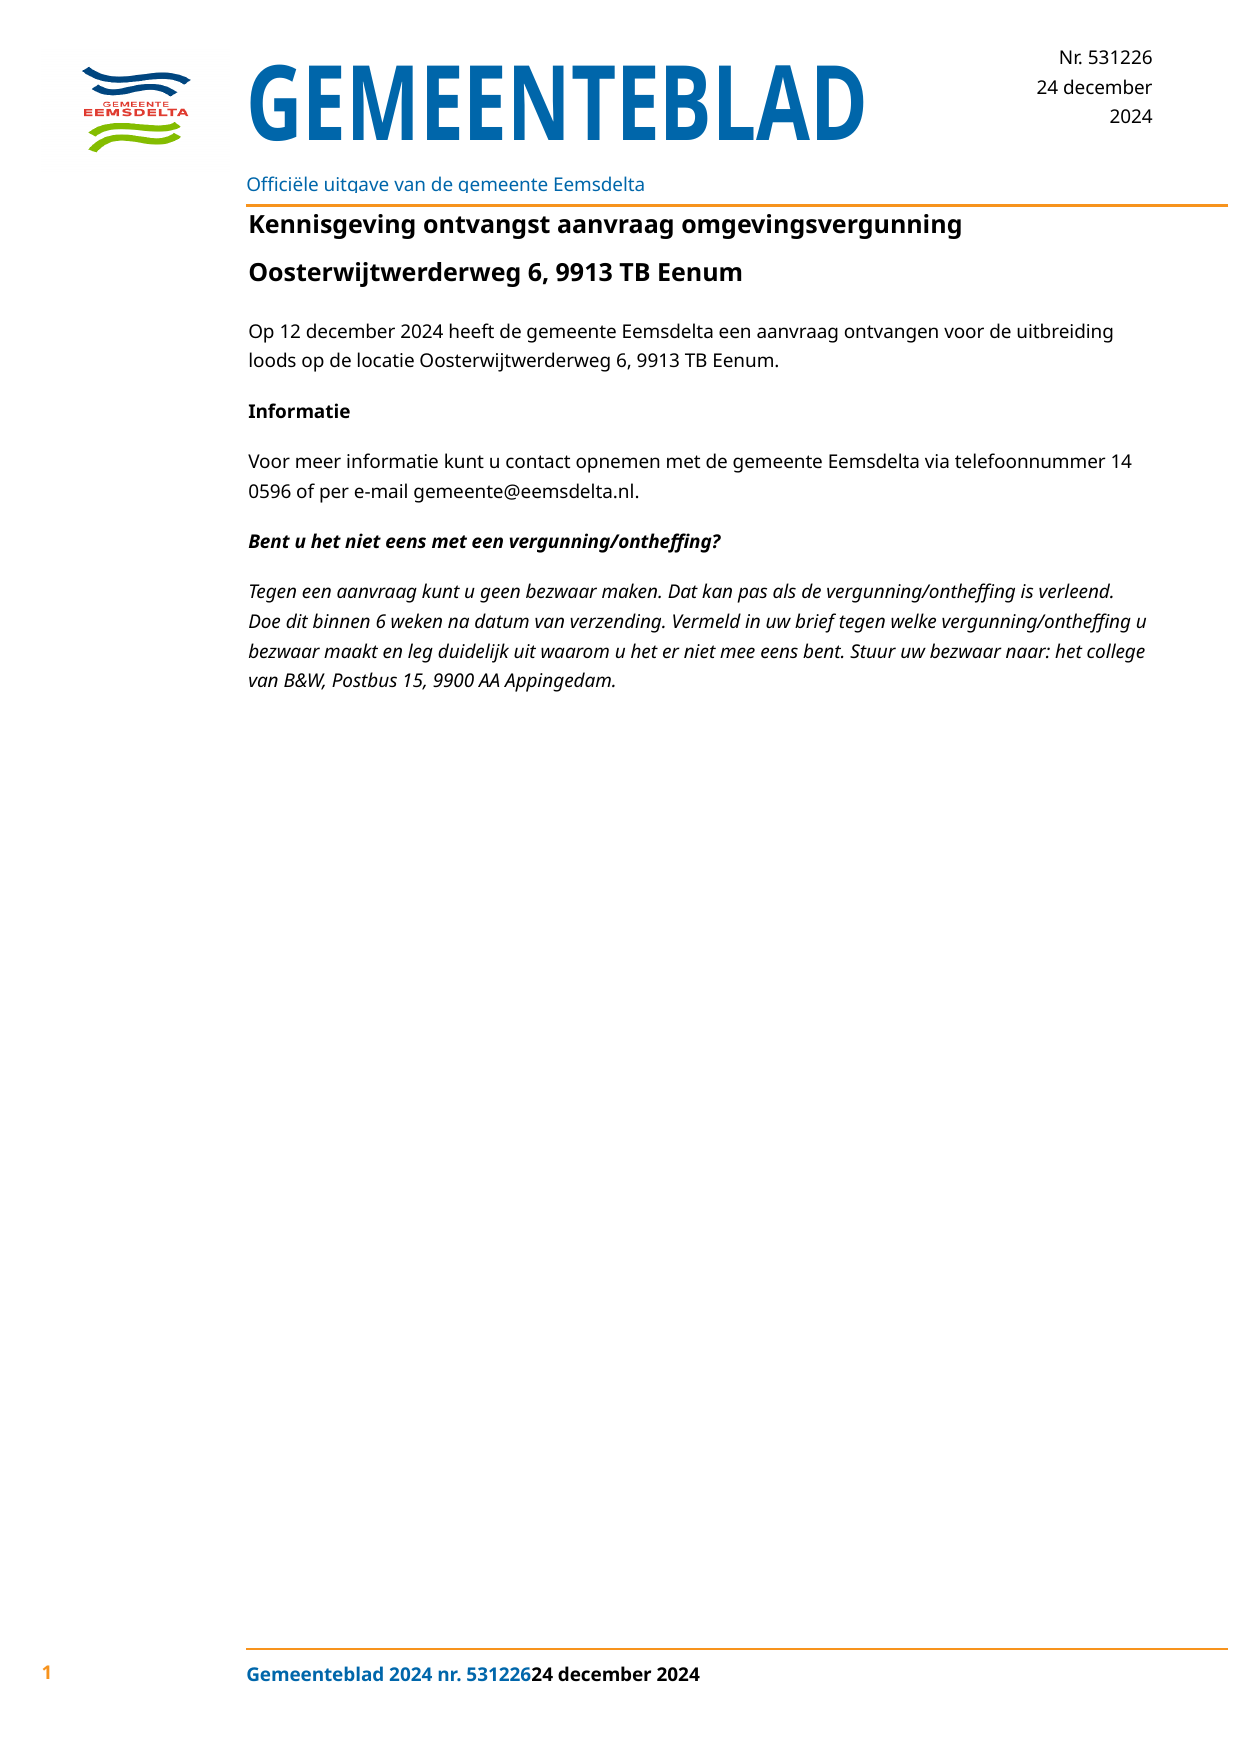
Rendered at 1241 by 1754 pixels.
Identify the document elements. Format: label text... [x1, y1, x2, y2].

text Tegen een aanvraag kunt u geen bezwaar maken. Dat kan pas als de vergunning/ontheffing is verleend. Doe dit binnen 6 weken na datum van verzending. Vermeld in uw brief tegen welke vergunning/ontheffing u bezwaar maakt en leg duidelijk uit waarom u het er niet mee eens bent. Stuur uw bezwaar naar: het college van B&W, Postbus 15, 9900 AA Appingedam. [248, 579, 1152, 693]
text Kennisgeving ontvangst aanvraag omgevingsvergunning Oosterwijtwerderweg 6, 9913 TB Eenum [248, 207, 1152, 288]
text Bent u het niet eens met een vergunning/ontheffing? [248, 528, 1152, 554]
text Op 12 december 2024 heeft de gemeente Eemsdelta een aanvraag ontvangen voor de uitbreiding loods op de locatie Oosterwijtwerderweg 6, 9913 TB Eenum. [248, 318, 1152, 373]
text Voor meer informatie kunt u contact opnemen met de gemeente Eemsdelta via telefoonnummer 14 0596 of per e-mail gemeente@eemsdelta.nl. [248, 448, 1152, 504]
picture [41, 47, 231, 172]
text Informatie [248, 398, 1152, 424]
